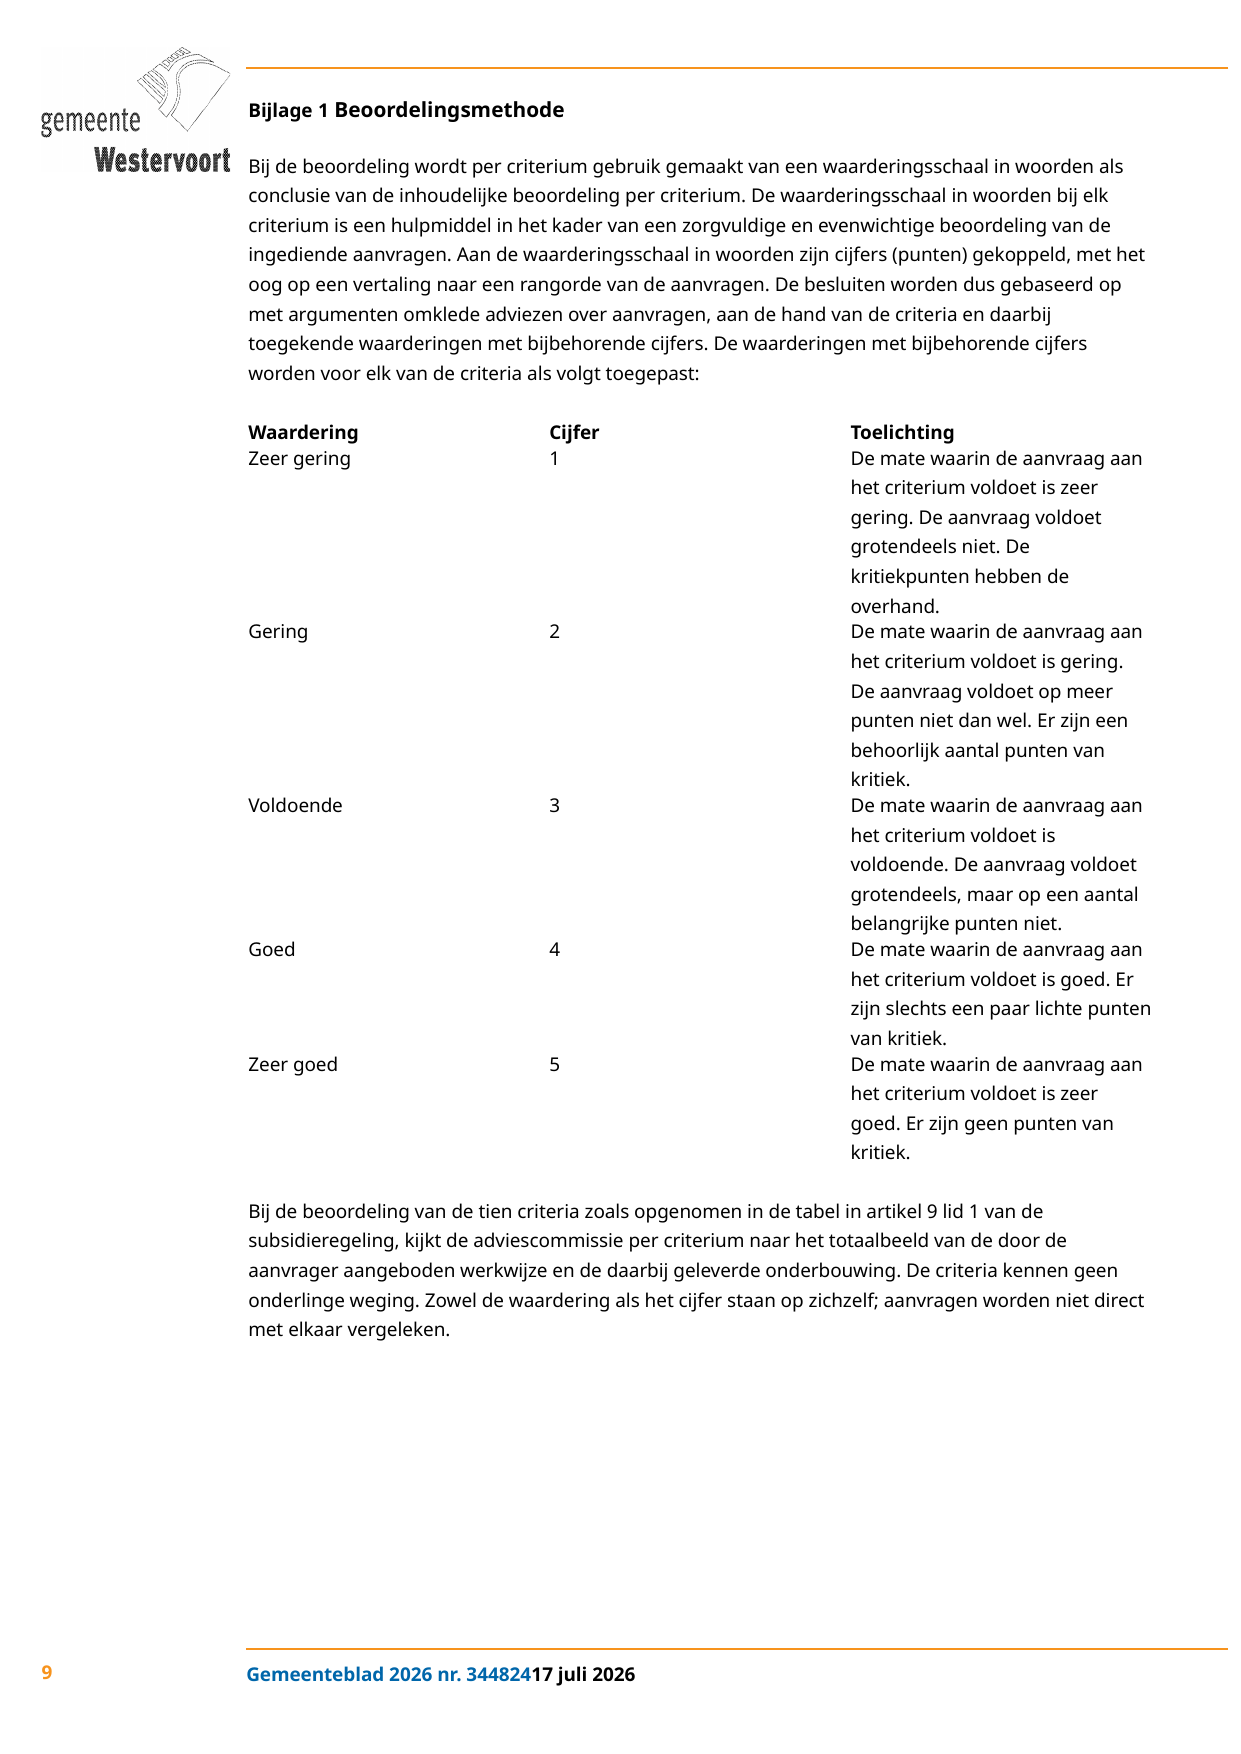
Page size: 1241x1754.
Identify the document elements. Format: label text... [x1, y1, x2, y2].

table_cell De mate waarin de aanvraag aan het criterium voldoet is voldoende. De aanvraag voldoet grotendeels, maar op een aantal belangrijke punten niet. [850, 792, 1152, 936]
table_cell De mate waarin de aanvraag aan het criterium voldoet is goed. Er zijn slechts een paar lichte punten van kritiek. [850, 936, 1152, 1051]
text Bij de beoordeling van de tien criteria zoals opgenomen in de tabel in artikel 9 lid 1 van de subsidieregeling, kijkt de adviescommissie per criterium naar het totaalbeeld van de door de aanvrager aangeboden werkwijze en de daarbij geleverde onderbouwing. De criteria kennen geen onderlinge weging. Zowel de waardering als het cijfer staan op zichzelf; aanvragen worden niet direct met elkaar vergeleken. [248, 1198, 1152, 1342]
table_cell 4 [549, 936, 850, 1051]
table_cell 1 [549, 445, 850, 619]
table_cell Goed [248, 936, 549, 1051]
table_cell Zeer gering [248, 445, 549, 619]
table_cell 2 [549, 619, 850, 792]
table_header Waardering [248, 419, 549, 445]
text Bij de beoordeling wordt per criterium gebruik gemaakt van een waarderingsschaal in woorden als conclusie van de inhoudelijke beoordeling per criterium. De waarderingsschaal in woorden bij elk criterium is een hulpmiddel in het kader van een zorgvuldige en evenwichtige beoordeling van de ingediende aanvragen. Aan de waarderingsschaal in woorden zijn cijfers (punten) gekoppeld, met het oog op een vertaling naar een rangorde van de aanvragen. De besluiten worden dus gebaseerd op met argumenten omklede adviezen over aanvragen, aan de hand van de criteria en daarbij toegekende waarderingen met bijbehorende cijfers. De waarderingen met bijbehorende cijfers worden voor elk van de criteria als volgt toegepast: [248, 153, 1152, 386]
picture [41, 47, 231, 172]
table_cell Zeer goed [248, 1051, 549, 1165]
text Bijlage 1 Beoordelingsmethode [248, 95, 1152, 123]
table_header Toelichting [850, 419, 1152, 445]
table_cell De mate waarin de aanvraag aan het criterium voldoet is zeer gering. De aanvraag voldoet grotendeels niet. De kritiekpunten hebben de overhand. [850, 445, 1152, 619]
table_header Cijfer [549, 419, 850, 445]
table_cell Gering [248, 619, 549, 792]
table_cell 5 [549, 1051, 850, 1165]
table_cell Voldoende [248, 792, 549, 936]
table_cell De mate waarin de aanvraag aan het criterium voldoet is zeer goed. Er zijn geen punten van kritiek. [850, 1051, 1152, 1165]
table_cell De mate waarin de aanvraag aan het criterium voldoet is gering. De aanvraag voldoet op meer punten niet dan wel. Er zijn een behoorlijk aantal punten van kritiek. [850, 619, 1152, 792]
table_cell 3 [549, 792, 850, 936]
